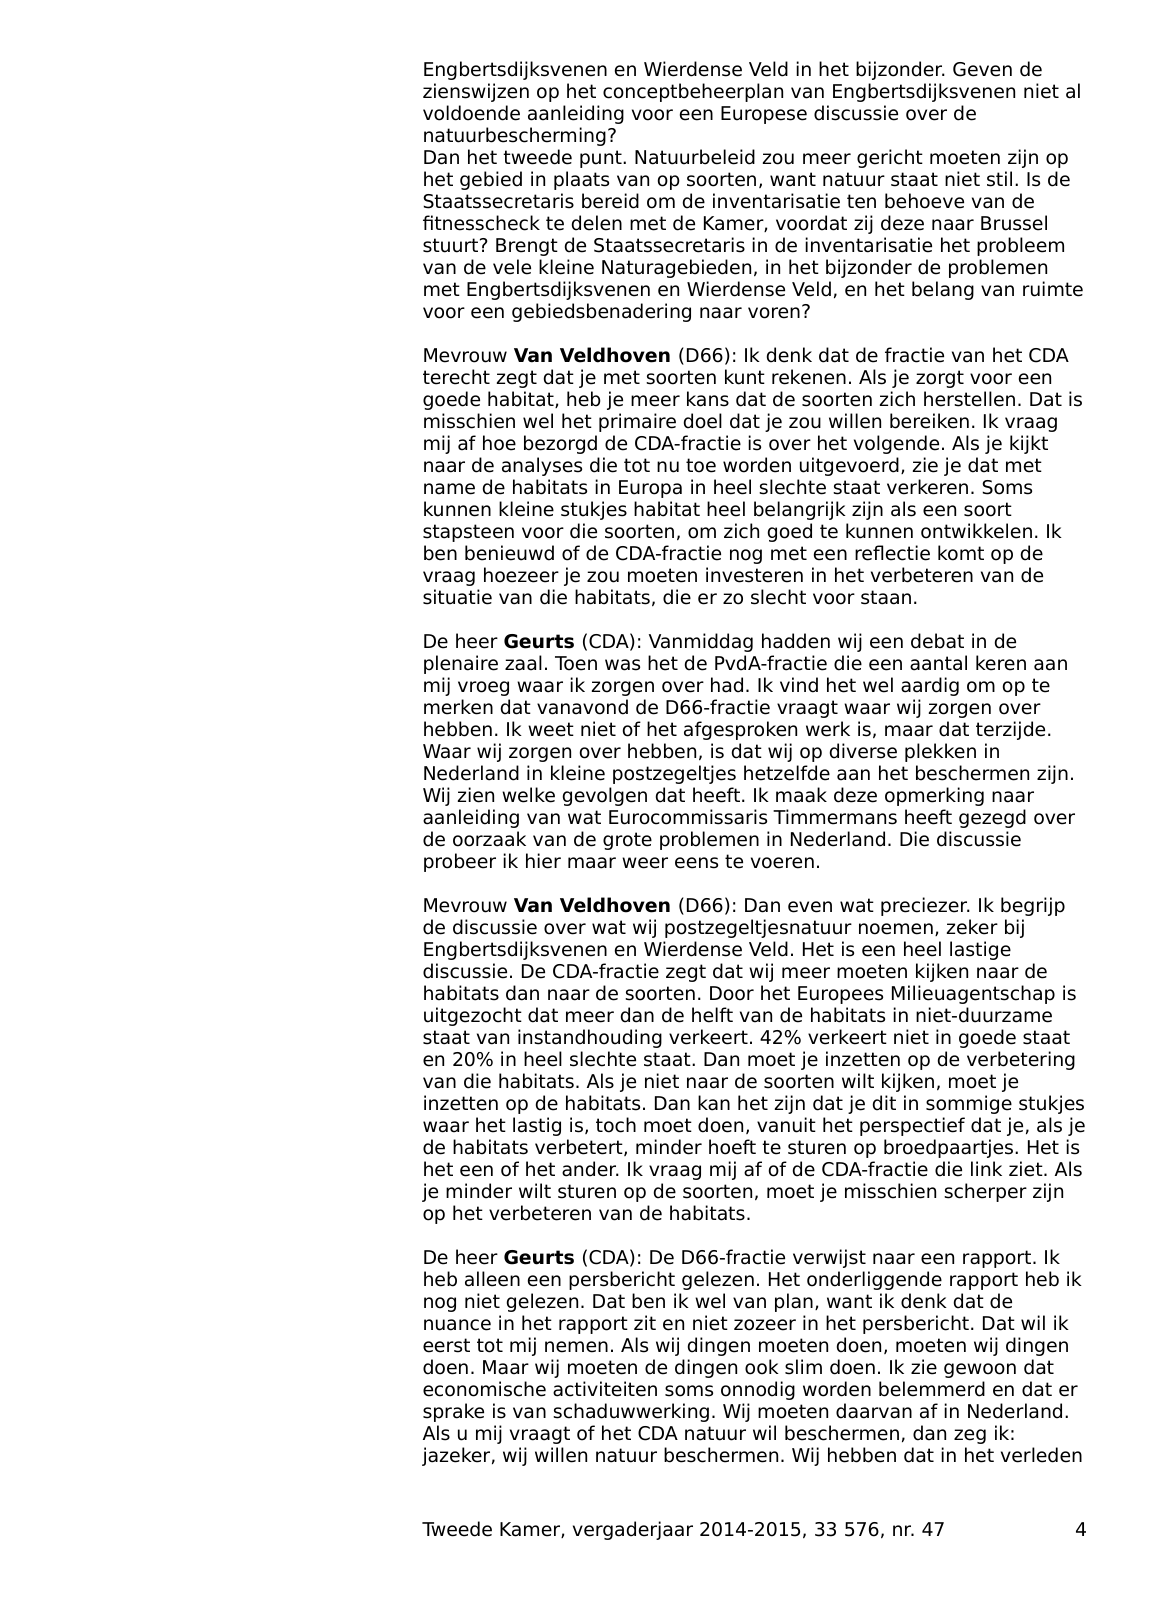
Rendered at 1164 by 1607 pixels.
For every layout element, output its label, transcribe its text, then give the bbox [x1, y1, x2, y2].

text Dan het tweede punt. Natuurbeleid zou meer gericht moeten zijn op het gebied in plaats van op soorten, want natuur staat niet stil. Is de Staatssecretaris bereid om de inventarisatie ten behoeve van de fitnesscheck te delen met de Kamer, voordat zij deze naar Brussel stuurt? Brengt de Staatssecretaris in de inventarisatie het probleem van de vele kleine Naturagebieden, in het bijzonder de problemen met Engbertsdijksvenen en Wierdense Veld, en het belang van ruimte voor een gebiedsbenadering naar voren? [422, 147, 1087, 323]
text Mevrouw Van Veldhoven (D66): Ik denk dat de fractie van het CDA terecht zegt dat je met soorten kunt rekenen. Als je zorgt voor een goede habitat, heb je meer kans dat de soorten zich herstellen. Dat is misschien wel het primaire doel dat je zou willen bereiken. Ik vraag mij af hoe bezorgd de CDA-fractie is over het volgende. Als je kijkt naar de analyses die tot nu toe worden uitgevoerd, zie je dat met name de habitats in Europa in heel slechte staat verkeren. Soms kunnen kleine stukjes habitat heel belangrijk zijn als een soort stapsteen voor die soorten, om zich goed te kunnen ontwikkelen. Ik ben benieuwd of de CDA-fractie nog met een reflectie komt op de vraag hoezeer je zou moeten investeren in het verbeteren van de situatie van die habitats, die er zo slecht voor staan. [422, 345, 1087, 609]
text Mevrouw Van Veldhoven (D66): Dan even wat preciezer. Ik begrijp de discussie over wat wij postzegeltjesnatuur noemen, zeker bij Engbertsdijksvenen en Wierdense Veld. Het is een heel lastige discussie. De CDA-fractie zegt dat wij meer moeten kijken naar de habitats dan naar de soorten. Door het Europees Milieuagentschap is uitgezocht dat meer dan de helft van de habitats in niet-duurzame staat van instandhouding verkeert. 42% verkeert niet in goede staat en 20% in heel slechte staat. Dan moet je inzetten op de verbetering van die habitats. Als je niet naar de soorten wilt kijken, moet je inzetten op de habitats. Dan kan het zijn dat je dit in sommige stukjes waar het lastig is, toch moet doen, vanuit het perspectief dat je, als je de habitats verbetert, minder hoeft te sturen op broedpaartjes. Het is het een of het ander. Ik vraag mij af of de CDA-fractie die link ziet. Als je minder wilt sturen op de soorten, moet je misschien scherper zijn op het verbeteren van de habitats. [422, 895, 1087, 1224]
text De heer Geurts (CDA): Vanmiddag hadden wij een debat in de plenaire zaal. Toen was het de PvdA-fractie die een aantal keren aan mij vroeg waar ik zorgen over had. Ik vind het wel aardig om op te merken dat vanavond de D66-fractie vraagt waar wij zorgen over hebben. Ik weet niet of het afgesproken werk is, maar dat terzijde. Waar wij zorgen over hebben, is dat wij op diverse plekken in Nederland in kleine postzegeltjes hetzelfde aan het beschermen zijn. Wij zien welke gevolgen dat heeft. Ik maak deze opmerking naar aanleiding van wat Eurocommissaris Timmermans heeft gezegd over de oorzaak van de grote problemen in Nederland. Die discussie probeer ik hier maar weer eens te voeren. [422, 631, 1087, 873]
text De heer Geurts (CDA): De D66-fractie verwijst naar een rapport. Ik heb alleen een persbericht gelezen. Het onderliggende rapport heb ik nog niet gelezen. Dat ben ik wel van plan, want ik denk dat de nuance in het rapport zit en niet zozeer in het persbericht. Dat wil ik eerst tot mij nemen. Als wij dingen moeten doen, moeten wij dingen doen. Maar wij moeten de dingen ook slim doen. Ik zie gewoon dat economische activiteiten soms onnodig worden belemmerd en dat er sprake is van schaduwwerking. Wij moeten daarvan af in Nederland. Als u mij vraagt of het CDA natuur wil beschermen, dan zeg ik: jazeker, wij willen natuur beschermen. Wij hebben dat in het verleden [422, 1247, 1087, 1467]
text Engbertsdijksvenen en Wierdense Veld in het bijzonder. Geven de zienswijzen op het conceptbeheerplan van Engbertsdijksvenen niet al voldoende aanleiding voor een Europese discussie over de natuurbescherming? [422, 59, 1087, 147]
